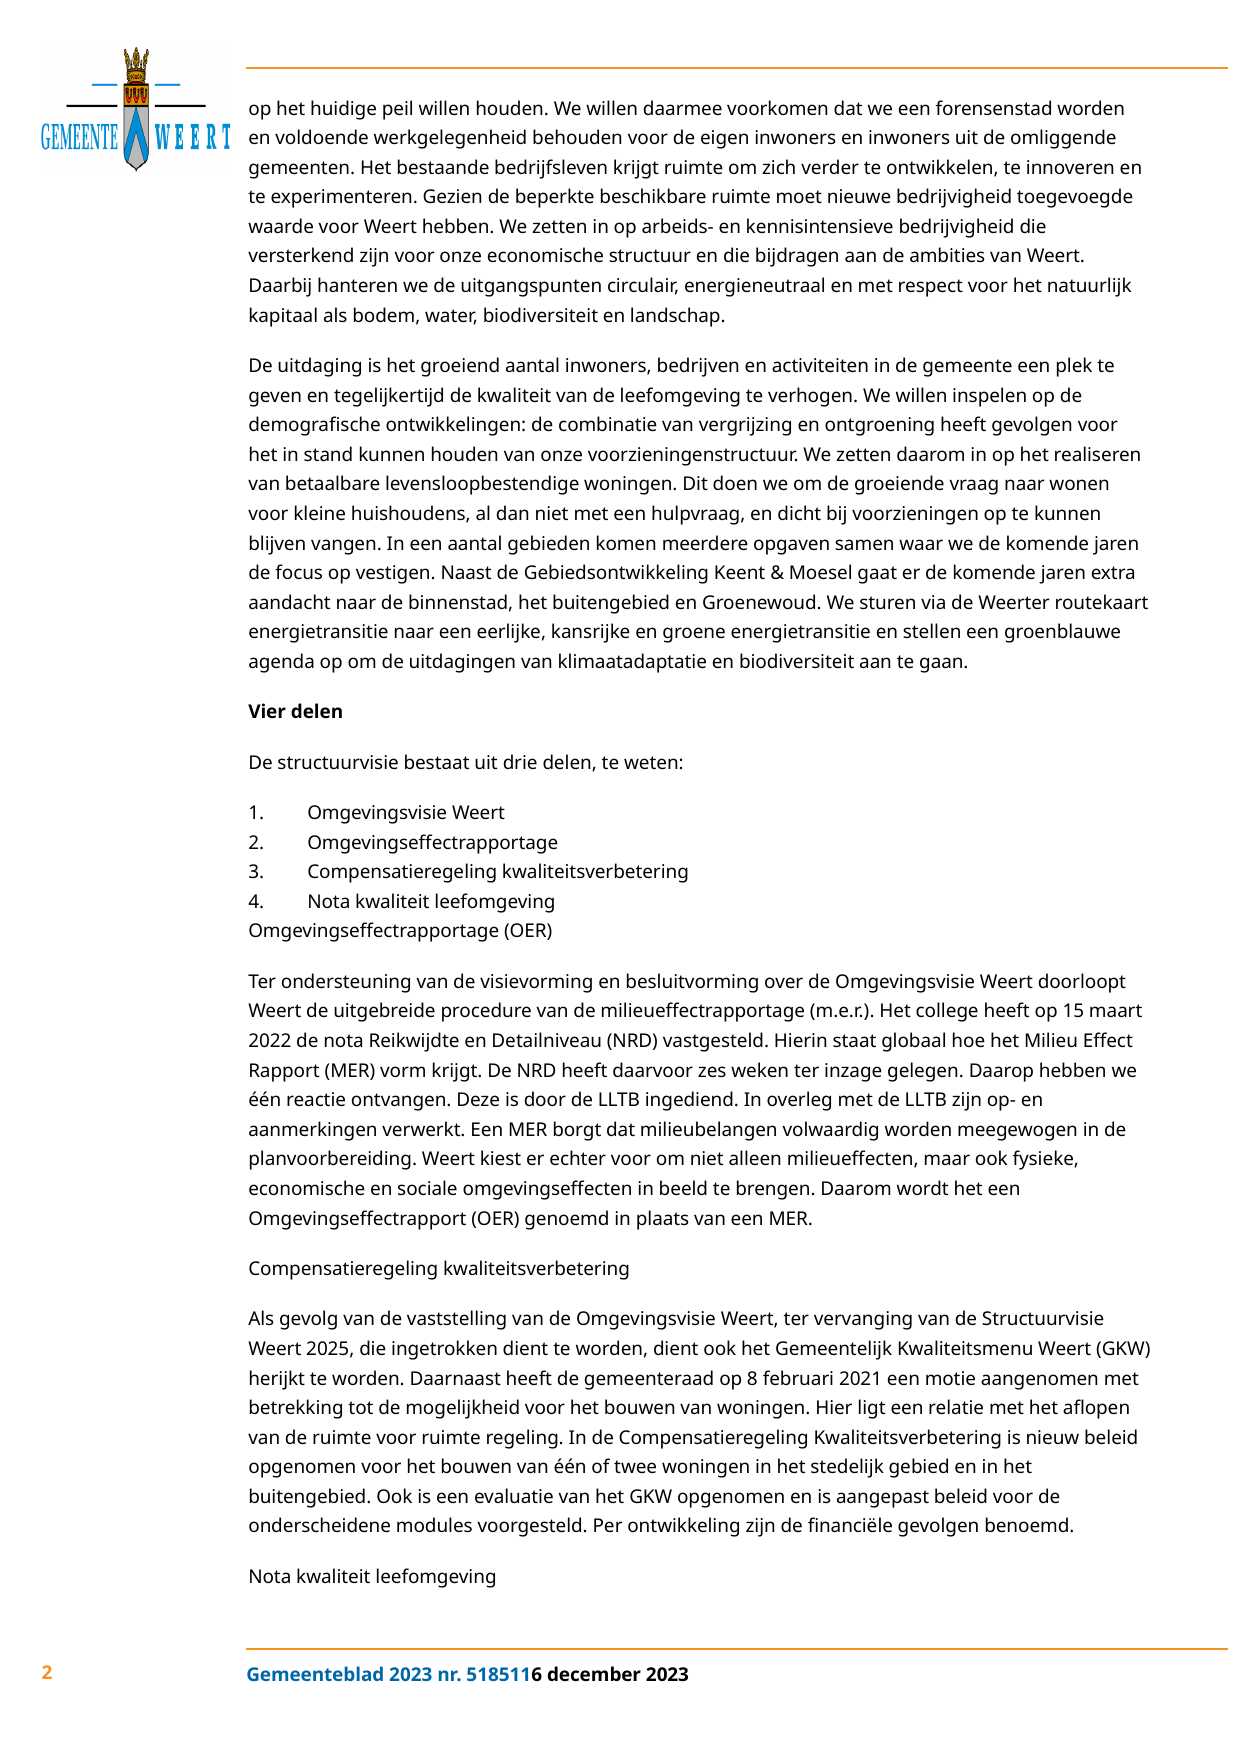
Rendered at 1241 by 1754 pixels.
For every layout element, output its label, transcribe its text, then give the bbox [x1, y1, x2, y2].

text De structuurvisie bestaat uit drie delen, te weten: [248, 749, 1152, 775]
text Omgevingseffectrapportage (OER) [248, 918, 1152, 943]
picture [41, 47, 231, 172]
text Nota kwaliteit leefomgeving [248, 1563, 1152, 1589]
text Vier delen [248, 698, 1152, 724]
text Als gevolg van de vaststelling van de Omgevingsvisie Weert, ter vervanging van de Structuurvisie Weert 2025, die ingetrokken dient te worden, dient ook het Gemeentelijk Kwaliteitsmenu Weert (GKW) herijkt te worden. Daarnaast heeft de gemeenteraad op 8 februari 2021 een motie aangenomen met betrekking tot de mogelijkheid voor het bouwen van woningen. Hier ligt een relatie met het aflopen van de ruimte voor ruimte regeling. In de Compensatieregeling Kwaliteitsverbetering is nieuw beleid opgenomen voor het bouwen van één of twee woningen in het stedelijk gebied en in het buitengebied. Ook is een evaluatie van het GKW opgenomen en is aangepast beleid voor de onderscheidene modules voorgesteld. Per ontwikkeling zijn de financiële gevolgen benoemd. [248, 1306, 1152, 1538]
list Omgevingsvisie Weert [248, 799, 1152, 825]
list Compensatieregeling kwaliteitsverbetering [248, 858, 1152, 884]
text Ter ondersteuning van de visievorming en besluitvorming over de Omgevingsvisie Weert doorloopt Weert de uitgebreide procedure van de milieueffectrapportage (m.e.r.). Het college heeft op 15 maart 2022 de nota Reikwijdte en Detailniveau (NRD) vastgesteld. Hierin staat globaal hoe het Milieu Effect Rapport (MER) vorm krijgt. De NRD heeft daarvoor zes weken ter inzage gelegen. Daarop hebben we één reactie ontvangen. Deze is door de LLTB ingediend. In overleg met de LLTB zijn op- en aanmerkingen verwerkt. Een MER borgt dat milieubelangen volwaardig worden meegewogen in de planvoorbereiding. Weert kiest er echter voor om niet alleen milieueffecten, maar ook fysieke, economische en sociale omgevingseffecten in beeld te brengen. Daarom wordt het een Omgevingseffectrapport (OER) genoemd in plaats van een MER. [248, 968, 1152, 1231]
list Omgevingseffectrapportage [248, 829, 1152, 855]
text De uitdaging is het groeiend aantal inwoners, bedrijven en activiteiten in de gemeente een plek te geven en tegelijkertijd de kwaliteit van de leefomgeving te verhogen. We willen inspelen op de demografische ontwikkelingen: de combinatie van vergrijzing en ontgroening heeft gevolgen voor het in stand kunnen houden van onze voorzieningenstructuur. We zetten daarom in op het realiseren van betaalbare levensloopbestendige woningen. Dit doen we om de groeiende vraag naar wonen voor kleine huishoudens, al dan niet met een hulpvraag, en dicht bij voorzieningen op te kunnen blijven vangen. In een aantal gebieden komen meerdere opgaven samen waar we de komende jaren de focus op vestigen. Naast de Gebiedsontwikkeling Keent & Moesel gaat er de komende jaren extra aandacht naar de binnenstad, het buitengebied en Groenewoud. We sturen via de Weerter routekaart energietransitie naar een eerlijke, kansrijke en groene energietransitie en stellen een groenblauwe agenda op om de uitdagingen van klimaatadaptatie en biodiversiteit aan te gaan. [248, 352, 1152, 674]
text Compensatieregeling kwaliteitsverbetering [248, 1255, 1152, 1281]
text op het huidige peil willen houden. We willen daarmee voorkomen dat we een forensenstad worden en voldoende werkgelegenheid behouden voor de eigen inwoners en inwoners uit de omliggende gemeenten. Het bestaande bedrijfsleven krijgt ruimte om zich verder te ontwikkelen, te innoveren en te experimenteren. Gezien de beperkte beschikbare ruimte moet nieuwe bedrijvigheid toegevoegde waarde voor Weert hebben. We zetten in op arbeids- en kennisintensieve bedrijvigheid die versterkend zijn voor onze economische structuur en die bijdragen aan de ambities van Weert. Daarbij hanteren we de uitgangspunten circulair, energieneutraal en met respect voor het natuurlijk kapitaal als bodem, water, biodiversiteit en landschap. [248, 95, 1152, 328]
list Nota kwaliteit leefomgeving [248, 888, 1152, 914]
